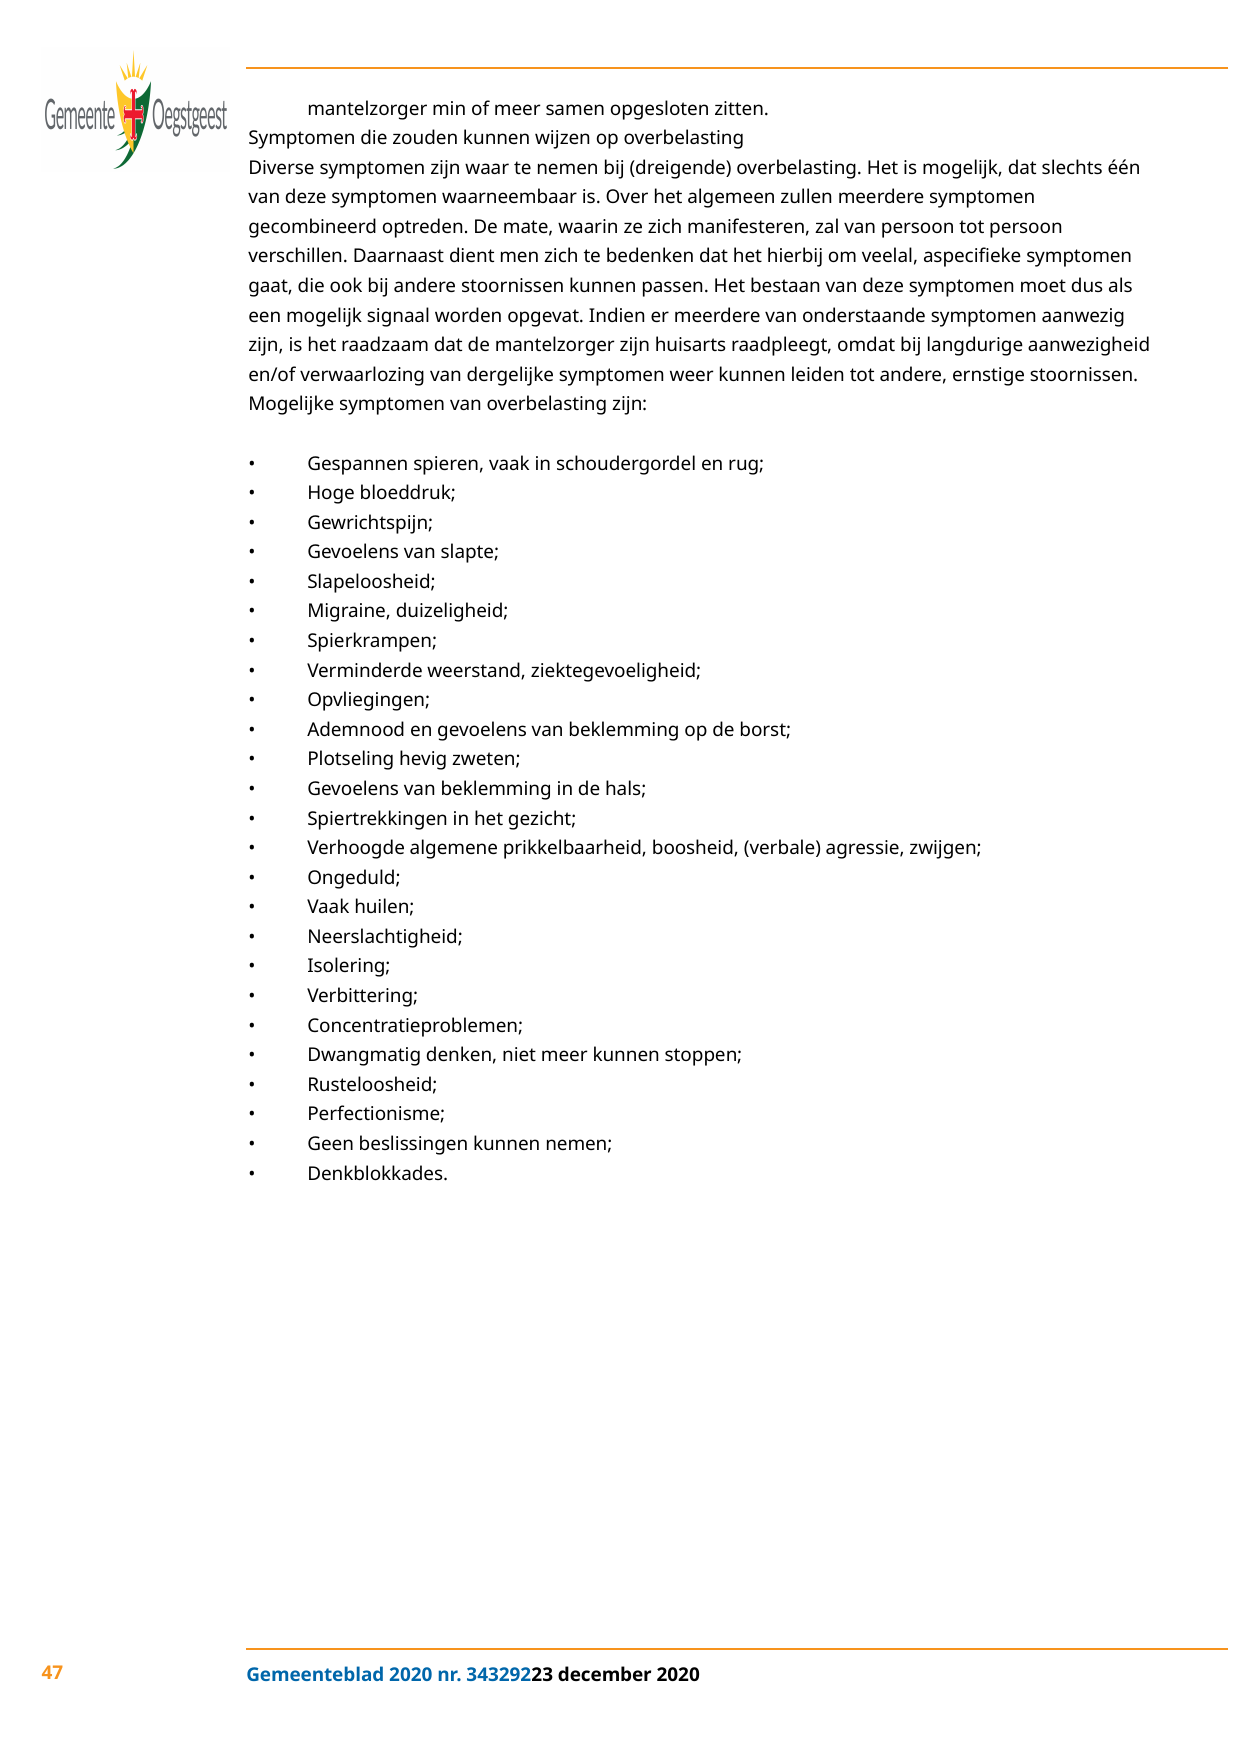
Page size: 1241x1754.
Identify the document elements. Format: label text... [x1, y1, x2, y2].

list Denkblokkades. [248, 1160, 1152, 1186]
list Slapeloosheid; [248, 568, 1152, 594]
text Symptomen die zouden kunnen wijzen op overbelasting [248, 124, 1152, 150]
list Perfectionisme; [248, 1101, 1152, 1126]
list Rusteloosheid; [248, 1071, 1152, 1097]
list Verhoogde algemene prikkelbaarheid, boosheid, (verbale) agressie, zwijgen; [248, 834, 1152, 860]
list Plotseling hevig zweten; [248, 746, 1152, 771]
list Dwangmatig denken, niet meer kunnen stoppen; [248, 1041, 1152, 1067]
picture [41, 47, 231, 172]
list Geen beslissingen kunnen nemen; [248, 1130, 1152, 1156]
text Diverse symptomen zijn waar te nemen bij (dreigende) overbelasting. Het is mogelijk, dat slechts één van deze symptomen waarneembaar is. Over het algemeen zullen meerdere symptomen gecombineerd optreden. De mate, waarin ze zich manifesteren, zal van persoon tot persoon verschillen. Daarnaast dient men zich te bedenken dat het hierbij om veelal, aspecifieke symptomen gaat, die ook bij andere stoornissen kunnen passen. Het bestaan van deze symptomen moet dus als een mogelijk signaal worden opgevat. Indien er meerdere van onderstaande symptomen aanwezig zijn, is het raadzaam dat de mantelzorger zijn huisarts raadpleegt, omdat bij langdurige aanwezigheid en/of verwaarlozing van dergelijke symptomen weer kunnen leiden tot andere, ernstige stoornissen. [248, 154, 1152, 387]
list Spiertrekkingen in het gezicht; [248, 805, 1152, 831]
list Ademnood en gevoelens van beklemming op de borst; [248, 716, 1152, 742]
list Hoge bloeddruk; [248, 479, 1152, 505]
list Gevoelens van slapte; [248, 538, 1152, 564]
list Spierkrampen; [248, 627, 1152, 653]
list mantelzorger min of meer samen opgesloten zitten. [248, 95, 1152, 121]
list Verbittering; [248, 982, 1152, 1008]
list Opvliegingen; [248, 686, 1152, 712]
list Verminderde weerstand, ziektegevoeligheid; [248, 657, 1152, 683]
list Ongeduld; [248, 864, 1152, 890]
list Gewrichtspijn; [248, 509, 1152, 535]
list Concentratieproblemen; [248, 1012, 1152, 1038]
list Vaak huilen; [248, 893, 1152, 919]
text Mogelijke symptomen van overbelasting zijn: [248, 391, 1152, 416]
list Gespannen spieren, vaak in schoudergordel en rug; [248, 450, 1152, 476]
list Isolering; [248, 953, 1152, 978]
list Neerslachtigheid; [248, 923, 1152, 949]
list Gevoelens van beklemming in de hals; [248, 775, 1152, 801]
list Migraine, duizeligheid; [248, 598, 1152, 623]
